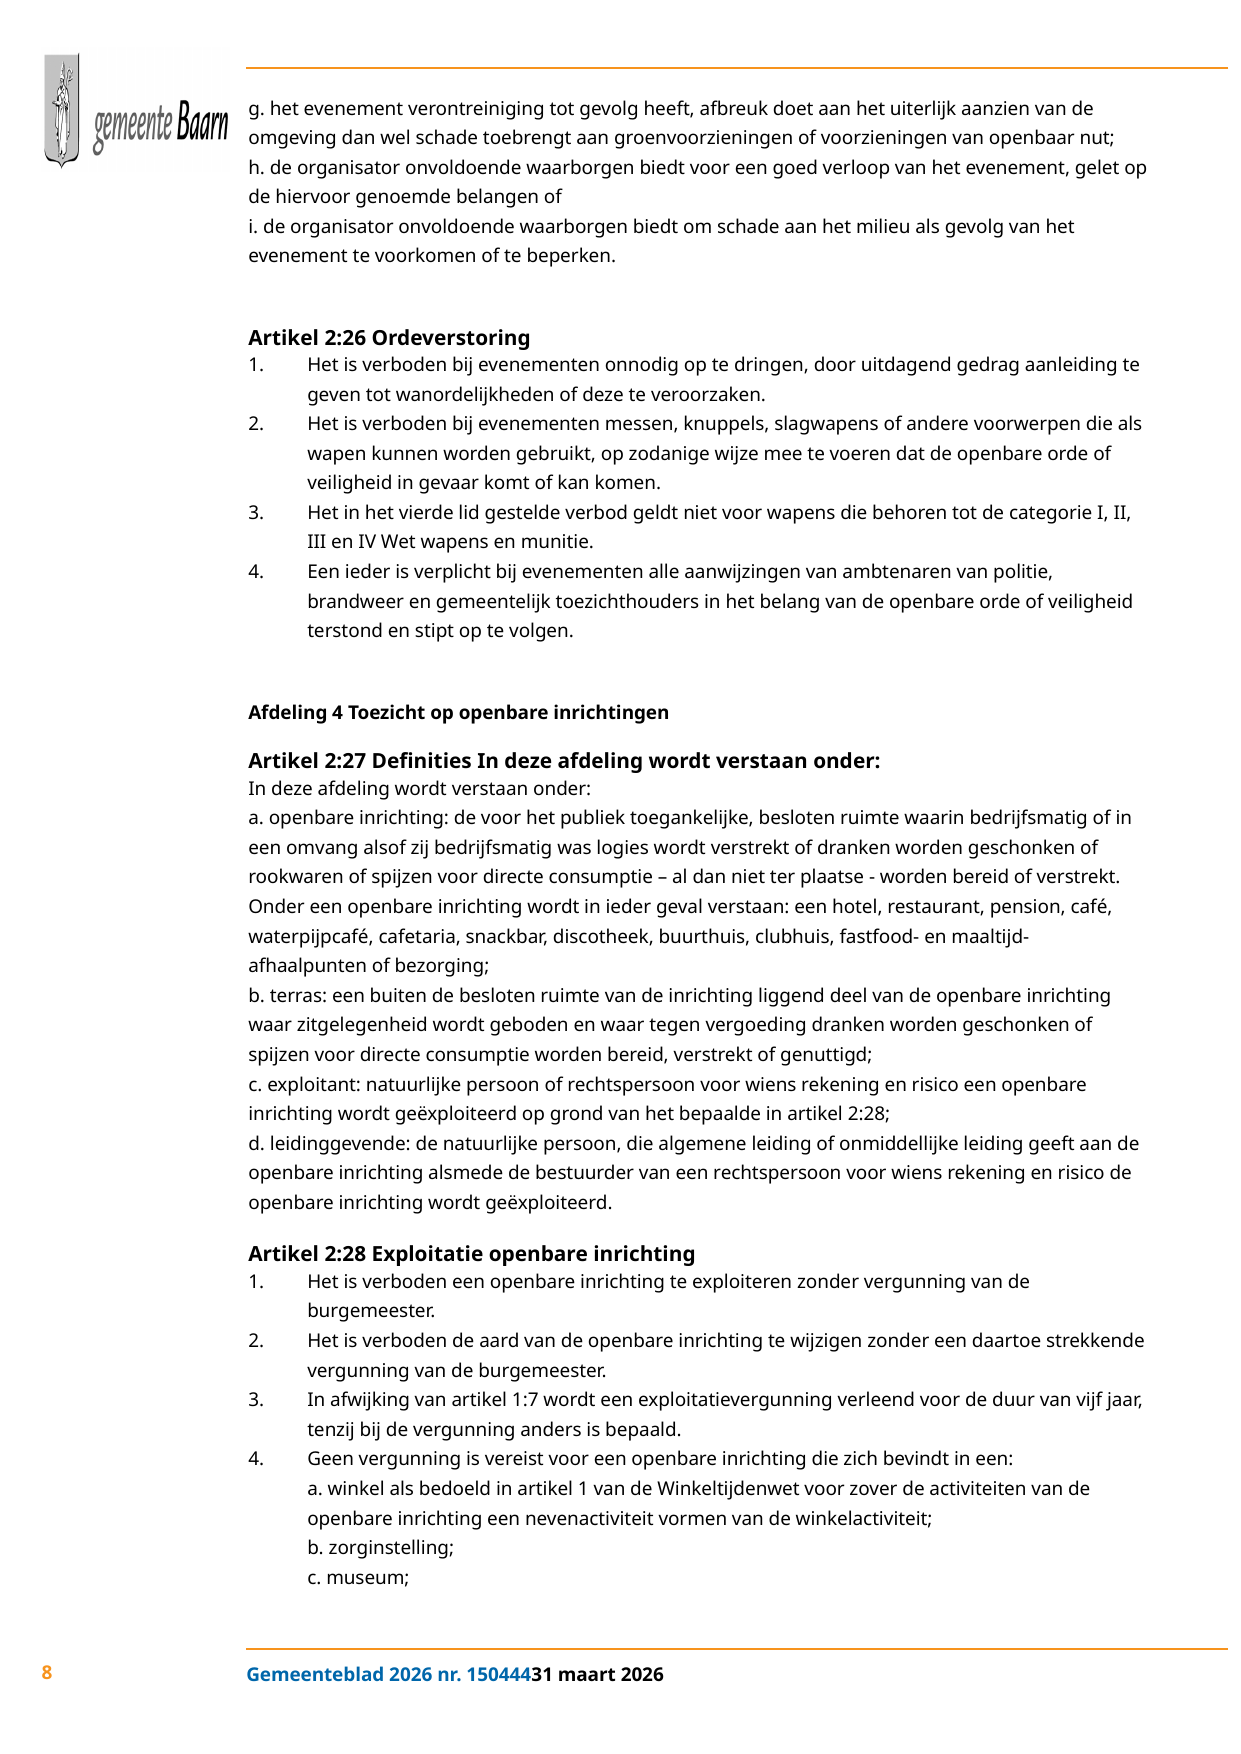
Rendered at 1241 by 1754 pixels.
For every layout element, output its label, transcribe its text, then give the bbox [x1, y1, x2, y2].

list a. winkel als bedoeld in artikel 1 van de Winkeltijdenwet voor zover de activiteiten van de openbare inrichting een nevenactiviteit vormen van de winkelactiviteit; [248, 1475, 1152, 1530]
text c. exploitant: natuurlijke persoon of rechtspersoon voor wiens rekening en risico een openbare inrichting wordt geëxploiteerd op grond van het bepaalde in artikel 2:28; [248, 1071, 1152, 1126]
text b. terras: een buiten de besloten ruimte van de inrichting liggend deel van de openbare inrichting waar zitgelegenheid wordt geboden en waar tegen vergoeding dranken worden geschonken of spijzen voor directe consumptie worden bereid, verstrekt of genuttigd; [248, 982, 1152, 1067]
text i. de organisator onvoldoende waarborgen biedt om schade aan het milieu als gevolg van het evenement te voorkomen of te beperken. [248, 213, 1152, 268]
list Het is verboden bij evenementen onnodig op te dringen, door uitdagend gedrag aanleiding te geven tot wanordelijkheden of deze te veroorzaken. [248, 351, 1152, 406]
list Het is verboden de aard van de openbare inrichting te wijzigen zonder een daartoe strekkende vergunning van de burgemeester. [248, 1327, 1152, 1382]
text g. het evenement verontreiniging tot gevolg heeft, afbreuk doet aan het uiterlijk aanzien van de omgeving dan wel schade toebrengt aan groenvoorzieningen of voorzieningen van openbaar nut; [248, 95, 1152, 150]
picture [41, 47, 231, 172]
list Geen vergunning is vereist voor een openbare inrichting die zich bevindt in een: [248, 1446, 1152, 1471]
text a. openbare inrichting: de voor het publiek toegankelijke, besloten ruimte waarin bedrijfsmatig of in een omvang alsof zij bedrijfsmatig was logies wordt verstrekt of dranken worden geschonken of rookwaren of spijzen voor directe consumptie – al dan niet ter plaatse - worden bereid of verstrekt. Onder een openbare inrichting wordt in ieder geval verstaan: een hotel, restaurant, pension, café, waterpijpcafé, cafetaria, snackbar, discotheek, buurthuis, clubhuis, fastfood- en maaltijd- afhaalpunten of bezorging; [248, 804, 1152, 978]
text h. de organisator onvoldoende waarborgen biedt voor een goed verloop van het evenement, gelet op de hiervoor genoemde belangen of [248, 154, 1152, 209]
list Het is verboden bij evenementen messen, knuppels, slagwapens of andere voorwerpen die als wapen kunnen worden gebruikt, op zodanige wijze mee te voeren dat de openbare orde of veiligheid in gevaar komt of kan komen. [248, 410, 1152, 495]
text Artikel 2:28 Exploitatie openbare inrichting [248, 1239, 1152, 1268]
list c. museum; [248, 1564, 1152, 1589]
text Artikel 2:27 Definities In deze afdeling wordt verstaan onder: [248, 747, 1152, 775]
text In deze afdeling wordt verstaan onder: [248, 775, 1152, 801]
text Afdeling 4 Toezicht op openbare inrichtingen [248, 697, 1152, 726]
text Artikel 2:26 Ordeverstoring [248, 323, 1152, 351]
text d. leidinggevende: de natuurlijke persoon, die algemene leiding of onmiddellijke leiding geeft aan de openbare inrichting alsmede de bestuurder van een rechtspersoon voor wiens rekening en risico de openbare inrichting wordt geëxploiteerd. [248, 1130, 1152, 1215]
list Het is verboden een openbare inrichting te exploiteren zonder vergunning van de burgemeester. [248, 1268, 1152, 1323]
list b. zorginstelling; [248, 1534, 1152, 1560]
list In afwijking van artikel 1:7 wordt een exploitatievergunning verleend voor de duur van vijf jaar, tenzij bij de vergunning anders is bepaald. [248, 1386, 1152, 1442]
list Het in het vierde lid gestelde verbod geldt niet voor wapens die behoren tot de categorie I, II, III en IV Wet wapens en munitie. [248, 499, 1152, 554]
list Een ieder is verplicht bij evenementen alle aanwijzingen van ambtenaren van politie, brandweer en gemeentelijk toezichthouders in het belang van de openbare orde of veiligheid terstond en stipt op te volgen. [248, 558, 1152, 643]
